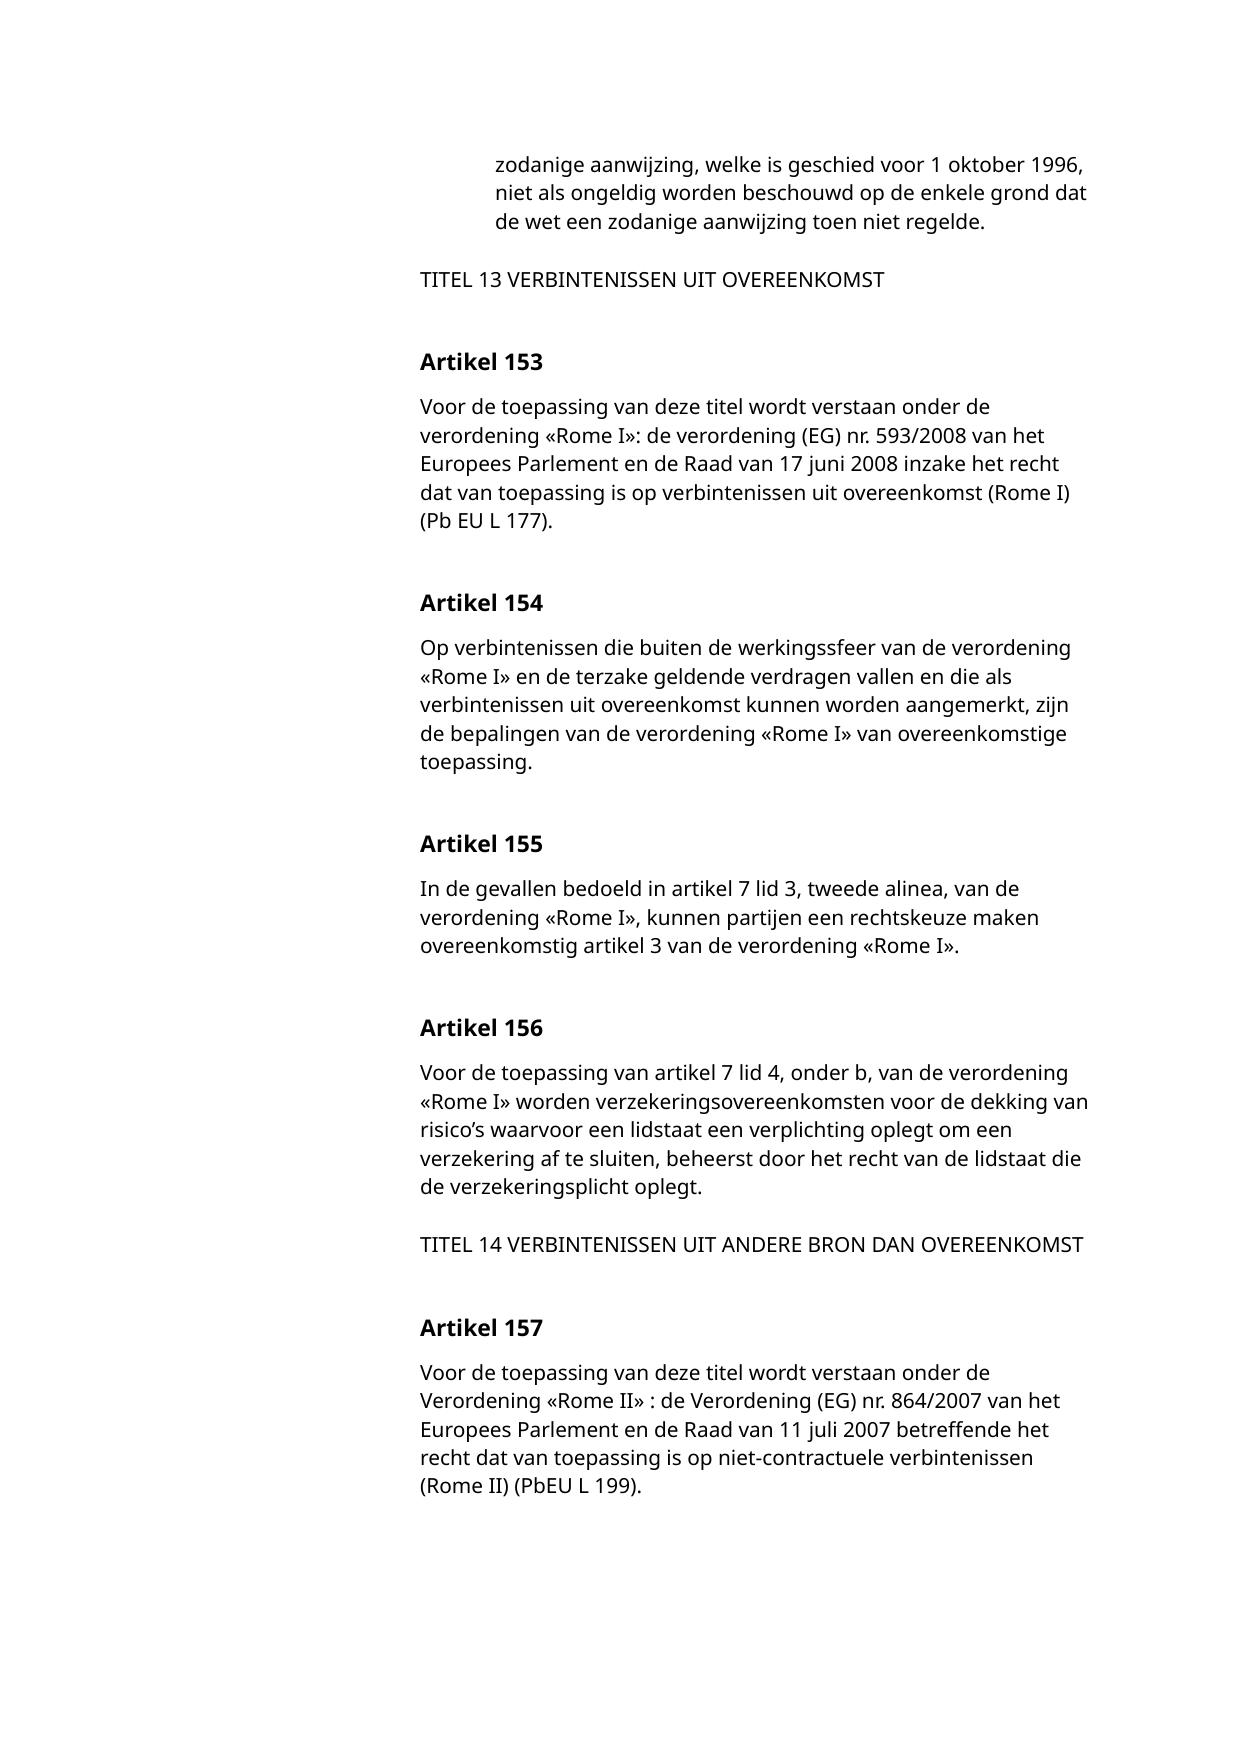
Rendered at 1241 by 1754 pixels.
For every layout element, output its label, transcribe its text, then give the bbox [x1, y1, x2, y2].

subtitle Artikel 157 [420, 1312, 1090, 1343]
text Voor de toepassing van deze titel wordt verstaan onder de Verordening «Rome II» : de Verordening (EG) nr. 864/2007 van het Europees Parlement en de Raad van 11 juli 2007 betreffende het recht dat van toepassing is op niet-contractuele verbintenissen (Rome II) (PbEU L 199). [420, 1358, 1090, 1500]
subtitle TITEL 13 VERBINTENISSEN UIT OVEREENKOMST [420, 265, 1090, 294]
subtitle Artikel 153 [420, 346, 1090, 377]
list zodanige aanwijzing, welke is geschied voor 1 oktober 1996, niet als ongeldig worden beschouwd op de enkele grond dat de wet een zodanige aanwijzing toen niet regelde. [420, 150, 1090, 235]
subtitle TITEL 14 VERBINTENISSEN UIT ANDERE BRON DAN OVEREENKOMST [420, 1231, 1090, 1259]
text In de gevallen bedoeld in artikel 7 lid 3, tweede alinea, van de verordening «Rome I», kunnen partijen een rechtskeuze maken overeenkomstig artikel 3 van de verordening «Rome I». [420, 874, 1090, 960]
subtitle Artikel 156 [420, 1012, 1090, 1043]
text Voor de toepassing van artikel 7 lid 4, onder b, van de verordening «Rome I» worden verzekeringsovereenkomsten voor de dekking van risico’s waarvoor een lidstaat een verplichting oplegt om een verzekering af te sluiten, beheerst door het recht van de lidstaat die de verzekeringsplicht oplegt. [420, 1058, 1090, 1201]
subtitle Artikel 155 [420, 828, 1090, 859]
text Op verbintenissen die buiten de werkingssfeer van de verordening «Rome I» en de terzake geldende verdragen vallen en die als verbintenissen uit overeenkomst kunnen worden aangemerkt, zijn de bepalingen van de verordening «Rome I» van overeenkomstige toepassing. [420, 633, 1090, 776]
text Voor de toepassing van deze titel wordt verstaan onder de verordening «Rome I»: de verordening (EG) nr. 593/2008 van het Europees Parlement en de Raad van 17 juni 2008 inzake het recht dat van toepassing is op verbintenissen uit overeenkomst (Rome I) (Pb EU L 177). [420, 392, 1090, 535]
subtitle Artikel 154 [420, 587, 1090, 618]
